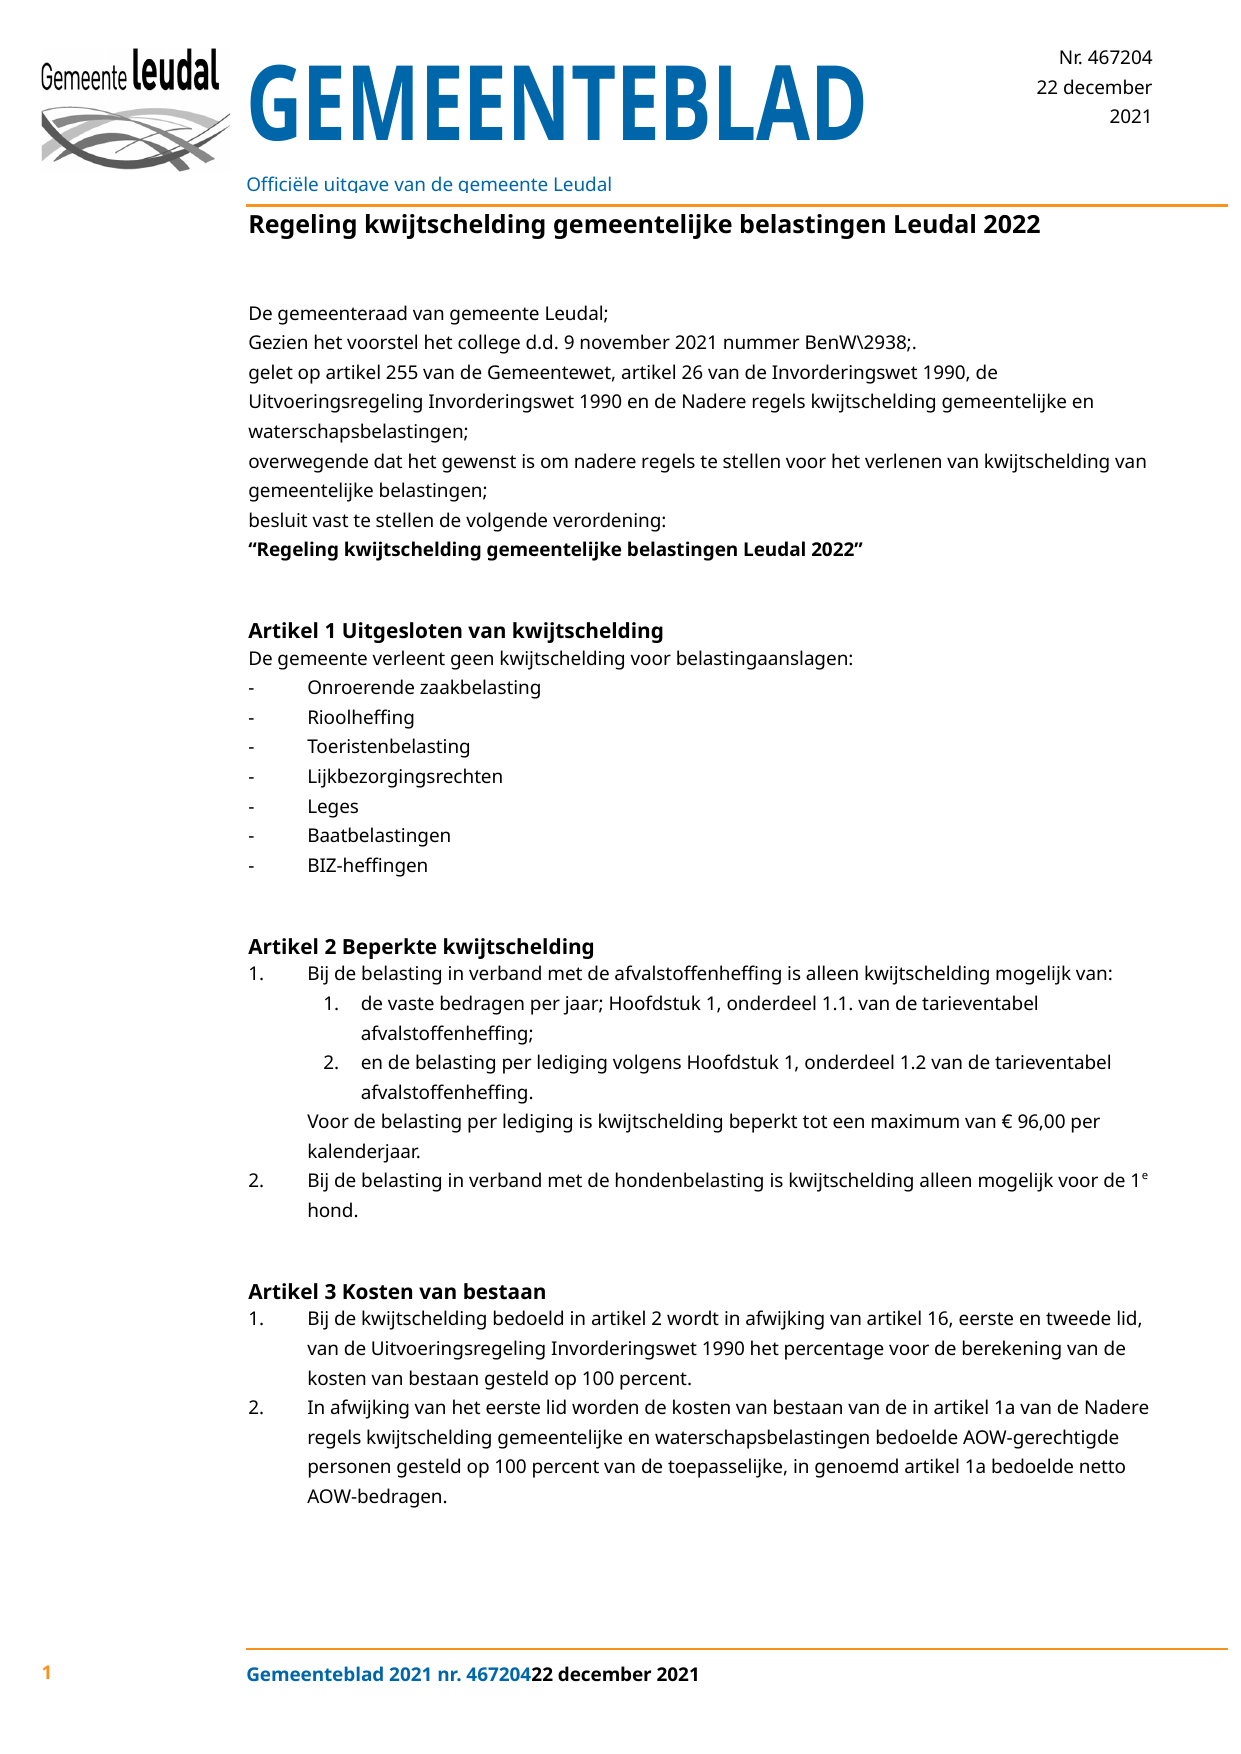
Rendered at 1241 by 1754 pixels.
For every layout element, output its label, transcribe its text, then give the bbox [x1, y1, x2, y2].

list Leges [248, 793, 1152, 819]
list Bij de belasting in verband met de hondenbelasting is kwijtschelding alleen mogelijk voor de 1e hond. [248, 1168, 1152, 1223]
list Toeristenbelasting [248, 734, 1152, 759]
text Gezien het voorstel het college d.d. 9 november 2021 nummer BenW\2938;. [248, 329, 1152, 355]
text Artikel 1 Uitgesloten van kwijtschelding [248, 617, 1152, 645]
list Bij de belasting in verband met de afvalstoffenheffing is alleen kwijtschelding mogelijk van: [248, 961, 1152, 986]
text De gemeente verleent geen kwijtschelding voor belastingaanslagen: [248, 645, 1152, 671]
picture [41, 47, 231, 172]
list Baatbelastingen [248, 822, 1152, 848]
text “Regeling kwijtschelding gemeentelijke belastingen Leudal 2022” [248, 537, 1152, 562]
text gelet op artikel 255 van de Gemeentewet, artikel 26 van de Invorderingswet 1990, de Uitvoeringsregeling Invorderingswet 1990 en de Nadere regels kwijtschelding gemeentelijke en waterschapsbelastingen; [248, 359, 1152, 444]
text Artikel 2 Beperkte kwijtschelding [248, 932, 1152, 961]
list BIZ-heffingen [248, 852, 1152, 878]
list Voor de belasting per lediging is kwijtschelding beperkt tot een maximum van € 96,00 per kalenderjaar. [248, 1108, 1152, 1164]
list In afwijking van het eerste lid worden de kosten van bestaan van de in artikel 1a van de Nadere regels kwijtschelding gemeentelijke en waterschapsbelastingen bedoelde AOW-gerechtigde personen gesteld op 100 percent van de toepasselijke, in genoemd artikel 1a bedoelde netto AOW-bedragen. [248, 1394, 1152, 1509]
text besluit vast te stellen de volgende verordening: [248, 507, 1152, 533]
list Lijkbezorgingsrechten [248, 763, 1152, 789]
text Regeling kwijtschelding gemeentelijke belastingen Leudal 2022 [248, 207, 1152, 241]
list en de belasting per lediging volgens Hoofdstuk 1, onderdeel 1.2 van de tarieventabel afvalstoffenheffing. [323, 1049, 1152, 1104]
text Artikel 3 Kosten van bestaan [248, 1277, 1152, 1306]
list Rioolheffing [248, 704, 1152, 730]
text De gemeenteraad van gemeente Leudal; [248, 300, 1152, 326]
list Bij de kwijtschelding bedoeld in artikel 2 wordt in afwijking van artikel 16, eerste en tweede lid, van de Uitvoeringsregeling Invorderingswet 1990 het percentage voor de berekening van de kosten van bestaan gesteld op 100 percent. [248, 1306, 1152, 1391]
text overwegende dat het gewenst is om nadere regels te stellen voor het verlenen van kwijtschelding van gemeentelijke belastingen; [248, 448, 1152, 503]
list Onroerende zaakbelasting [248, 674, 1152, 700]
list de vaste bedragen per jaar; Hoofdstuk 1, onderdeel 1.1. van de tarieventabel afvalstoffenheffing; [323, 990, 1152, 1045]
